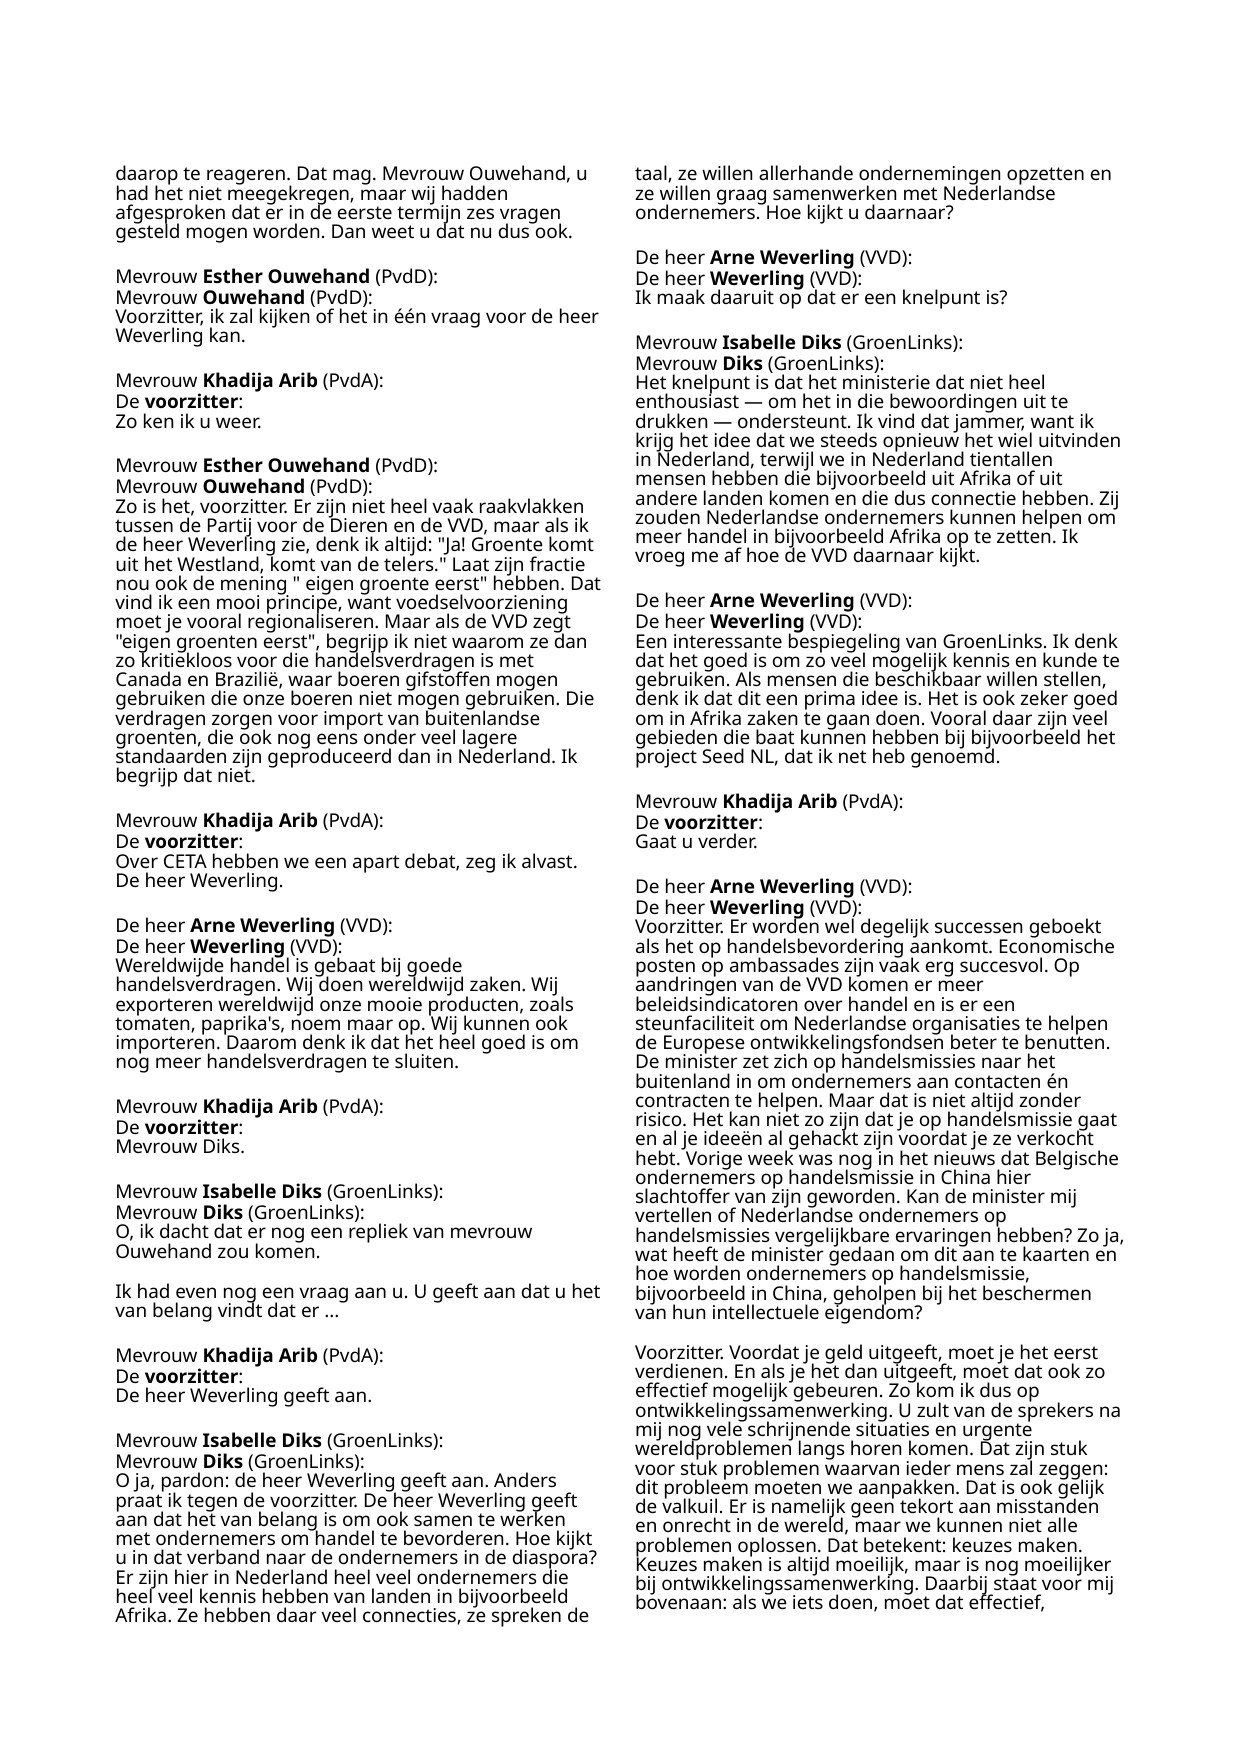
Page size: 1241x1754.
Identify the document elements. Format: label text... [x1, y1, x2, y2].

text Mevrouw Diks. [115, 1138, 605, 1158]
text Mevrouw Isabelle Diks (GroenLinks): [115, 1178, 605, 1204]
text De heer Weverling (VVD): [635, 270, 1125, 289]
text Wereldwijde handel is gebaat bij goede handelsverdragen. Wij doen wereldwijd zaken. Wij exporteren wereldwijd onze mooie producten, zoals tomaten, paprika's, noem maar op. Wij kunnen ook importeren. Daarom denk ik dat het heel goed is om nog meer handelsverdragen te sluiten. [115, 957, 605, 1073]
text Mevrouw Khadija Arib (PvdA): [115, 368, 605, 393]
text Mevrouw Ouwehand (PvdD): [115, 478, 605, 498]
text De voorzitter: [115, 1368, 605, 1387]
text Mevrouw Diks (GroenLinks): [115, 1204, 605, 1223]
text O ja, pardon: de heer Weverling geeft aan. Anders praat ik tegen de voorzitter. De heer Weverling geeft aan dat het van belang is om ook samen te werken met ondernemers om handel te bevorderen. Hoe kijkt u in dat verband naar de ondernemers in de diaspora? Er zijn hier in Nederland heel veel ondernemers die heel veel kennis hebben van landen in bijvoorbeeld Afrika. Ze hebben daar veel connecties, ze spreken de [115, 1472, 605, 1626]
text De voorzitter: [635, 814, 1125, 833]
text Mevrouw Isabelle Diks (GroenLinks): [115, 1427, 605, 1453]
text De heer Weverling (VVD): [115, 938, 605, 957]
text Een interessante bespiegeling van GroenLinks. Ik denk dat het goed is om zo veel mogelijk kennis en kunde te gebruiken. Als mensen die beschikbaar willen stellen, denk ik dat dit een prima idee is. Het is ook zeker goed om in Afrika zaken te gaan doen. Vooral daar zijn veel gebieden die baat kunnen hebben bij bijvoorbeeld het project Seed NL, dat ik net heb genoemd. [635, 633, 1125, 767]
text Voorzitter, ik zal kijken of het in één vraag voor de heer Weverling kan. [115, 308, 605, 347]
text Mevrouw Diks (GroenLinks): [635, 355, 1125, 374]
text Mevrouw Khadija Arib (PvdA): [115, 808, 605, 833]
text Mevrouw Khadija Arib (PvdA): [115, 1093, 605, 1119]
text daarop te reageren. Dat mag. Mevrouw Ouwehand, u had het niet meegekregen, maar wij hadden afgesproken dat er in de eerste termijn zes vragen gesteld mogen worden. Dan weet u dat nu dus ook. [115, 165, 605, 242]
text Mevrouw Diks (GroenLinks): [115, 1453, 605, 1472]
text Ik had even nog een vraag aan u. U geeft aan dat u het van belang vindt dat er ... [115, 1283, 605, 1321]
text O, ik dacht dat er nog een repliek van mevrouw Ouwehand zou komen. [115, 1223, 605, 1262]
text Mevrouw Esther Ouwehand (PvdD): [115, 453, 605, 478]
text De voorzitter: [115, 1119, 605, 1138]
text Mevrouw Khadija Arib (PvdA): [635, 788, 1125, 814]
text Mevrouw Khadija Arib (PvdA): [115, 1342, 605, 1368]
text De heer Arne Weverling (VVD): [115, 912, 605, 938]
text taal, ze willen allerhande ondernemingen opzetten en ze willen graag samenwerken met Nederlandse ondernemers. Hoe kijkt u daarnaar? [635, 165, 1125, 223]
text Ik maak daaruit op dat er een knelpunt is? [635, 289, 1125, 308]
text De heer Arne Weverling (VVD): [635, 588, 1125, 613]
text Zo ken ik u weer. [115, 413, 605, 432]
text Over CETA hebben we een apart debat, zeg ik alvast. De heer Weverling. [115, 853, 605, 891]
text De heer Weverling (VVD): [635, 899, 1125, 918]
text Gaat u verder. [635, 833, 1125, 853]
text De voorzitter: [115, 833, 605, 853]
text Het knelpunt is dat het ministerie dat niet heel enthousiast — om het in die bewoordingen uit te drukken — ondersteunt. Ik vind dat jammer, want ik krijg het idee dat we steeds opnieuw het wiel uitvinden in Nederland, terwijl we in Nederland tientallen mensen hebben die bijvoorbeeld uit Afrika of uit andere landen komen en die dus connectie hebben. Zij zouden Nederlandse ondernemers kunnen helpen om meer handel in bijvoorbeeld Afrika op te zetten. Ik vroeg me af hoe de VVD daarnaar kijkt. [635, 374, 1125, 567]
text Voorzitter. Voordat je geld uitgeeft, moet je het eerst verdienen. En als je het dan uitgeeft, moet dat ook zo effectief mogelijk gebeuren. Zo kom ik dus op ontwikkelingssamenwerking. U zult van de sprekers na mij nog vele schrijnende situaties en urgente wereldproblemen langs horen komen. Dat zijn stuk voor stuk problemen waarvan ieder mens zal zeggen: dit probleem moeten we aanpakken. Dat is ook gelijk de valkuil. Er is namelijk geen tekort aan misstanden en onrecht in de wereld, maar we kunnen niet alle problemen oplossen. Dat betekent: keuzes maken. Keuzes maken is altijd moeilijk, maar is nog moeilijker bij ontwikkelingssamenwerking. Daarbij staat voor mij bovenaan: als we iets doen, moet dat effectief, [635, 1344, 1125, 1614]
text Zo is het, voorzitter. Er zijn niet heel vaak raakvlakken tussen de Partij voor de Dieren en de VVD, maar als ik de heer Weverling zie, denk ik altijd: "Ja! Groente komt uit het Westland, komt van de telers." Laat zijn fractie nou ook de mening " eigen groente eerst" hebben. Dat vind ik een mooi principe, want voedselvoorziening moet je vooral regionaliseren. Maar als de VVD zegt "eigen groenten eerst", begrijp ik niet waarom ze dan zo kritiekloos voor die handelsverdragen is met Canada en Brazilië, waar boeren gifstoffen mogen gebruiken die onze boeren niet mogen gebruiken. Die verdragen zorgen voor import van buitenlandse groenten, die ook nog eens onder veel lagere standaarden zijn geproduceerd dan in Nederland. Ik begrijp dat niet. [115, 498, 605, 787]
text De heer Arne Weverling (VVD): [635, 244, 1125, 270]
text De voorzitter: [115, 393, 605, 413]
text Voorzitter. Er worden wel degelijk successen geboekt als het op handelsbevordering aankomt. Economische posten op ambassades zijn vaak erg succesvol. Op aandringen van de VVD komen er meer beleidsindicatoren over handel en is er een steunfaciliteit om Nederlandse organisaties te helpen de Europese ontwikkelingsfondsen beter te benutten. De minister zet zich op handelsmissies naar het buitenland in om ondernemers aan contacten én contracten te helpen. Maar dat is niet altijd zonder risico. Het kan niet zo zijn dat je op handelsmissie gaat en al je ideeën al gehackt zijn voordat je ze verkocht hebt. Vorige week was nog in het nieuws dat Belgische ondernemers op handelsmissie in China hier slachtoffer van zijn geworden. Kan de minister mij vertellen of Nederlandse ondernemers op handelsmissies vergelijkbare ervaringen hebben? Zo ja, wat heeft de minister gedaan om dit aan te kaarten en hoe worden ondernemers op handelsmissie, bijvoorbeeld in China, geholpen bij het beschermen van hun intellectuele eigendom? [635, 918, 1125, 1323]
text De heer Weverling geeft aan. [115, 1387, 605, 1406]
text Mevrouw Isabelle Diks (GroenLinks): [635, 329, 1125, 355]
text Mevrouw Esther Ouwehand (PvdD): [115, 263, 605, 289]
text De heer Weverling (VVD): [635, 613, 1125, 633]
text De heer Arne Weverling (VVD): [635, 873, 1125, 899]
text Mevrouw Ouwehand (PvdD): [115, 289, 605, 308]
